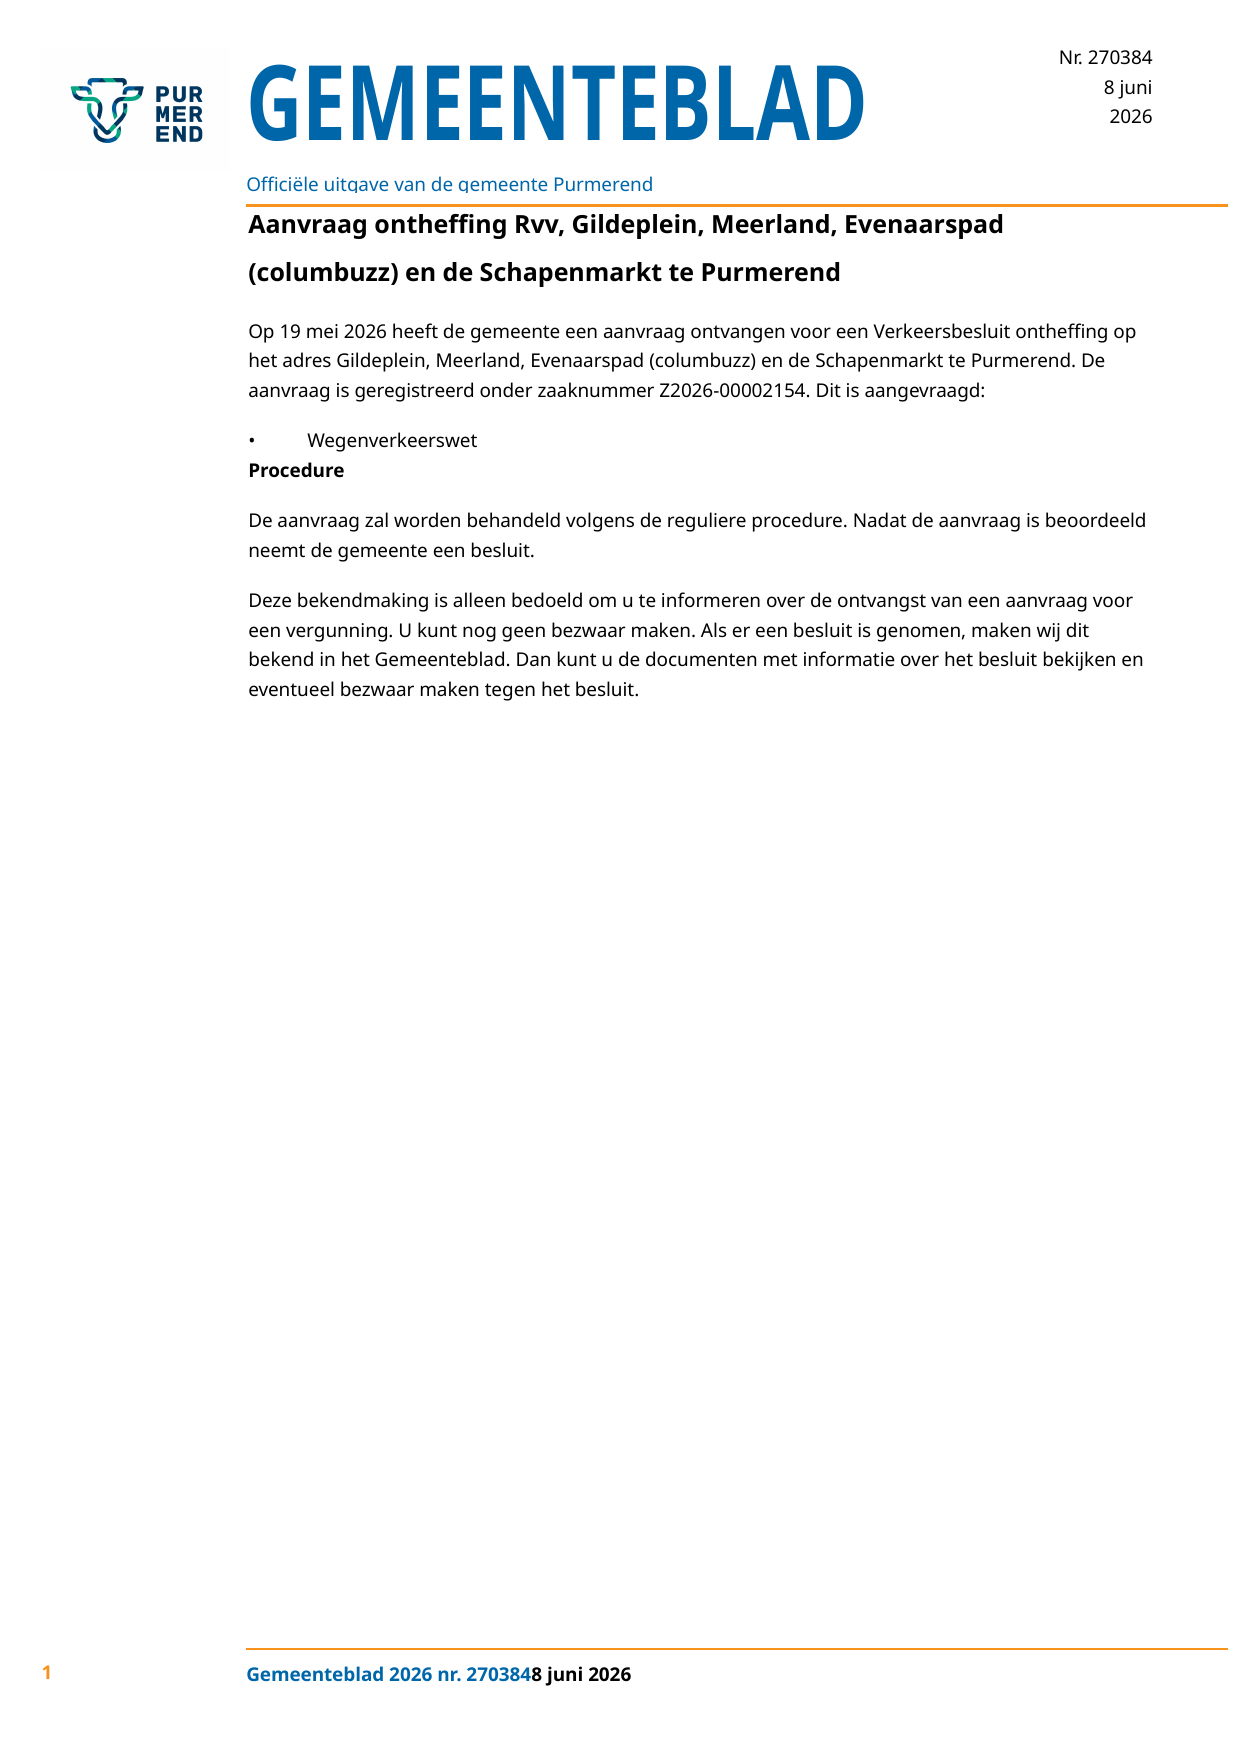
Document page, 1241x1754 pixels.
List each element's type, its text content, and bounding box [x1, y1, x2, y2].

text Deze bekendmaking is alleen bedoeld om u te informeren over de ontvangst van een aanvraag voor een vergunning. U kunt nog geen bezwaar maken. Als er een besluit is genomen, maken wij dit bekend in het Gemeenteblad. Dan kunt u de documenten met informatie over het besluit bekijken en eventueel bezwaar maken tegen het besluit. [248, 587, 1152, 702]
text Procedure [248, 457, 1152, 483]
text Aanvraag ontheffing Rvv, Gildeplein, Meerland, Evenaarspad (columbuzz) en de Schapenmarkt te Purmerend [248, 207, 1152, 288]
list Wegenverkeerswet [248, 427, 1152, 453]
picture [41, 47, 231, 172]
text De aanvraag zal worden behandeld volgens de reguliere procedure. Nadat de aanvraag is beoordeeld neemt de gemeente een besluit. [248, 507, 1152, 563]
text Op 19 mei 2026 heeft de gemeente een aanvraag ontvangen voor een Verkeersbesluit ontheffing op het adres Gildeplein, Meerland, Evenaarspad (columbuzz) en de Schapenmarkt te Purmerend. De aanvraag is geregistreerd onder zaaknummer Z2026-00002154. Dit is aangevraagd: [248, 318, 1152, 403]
